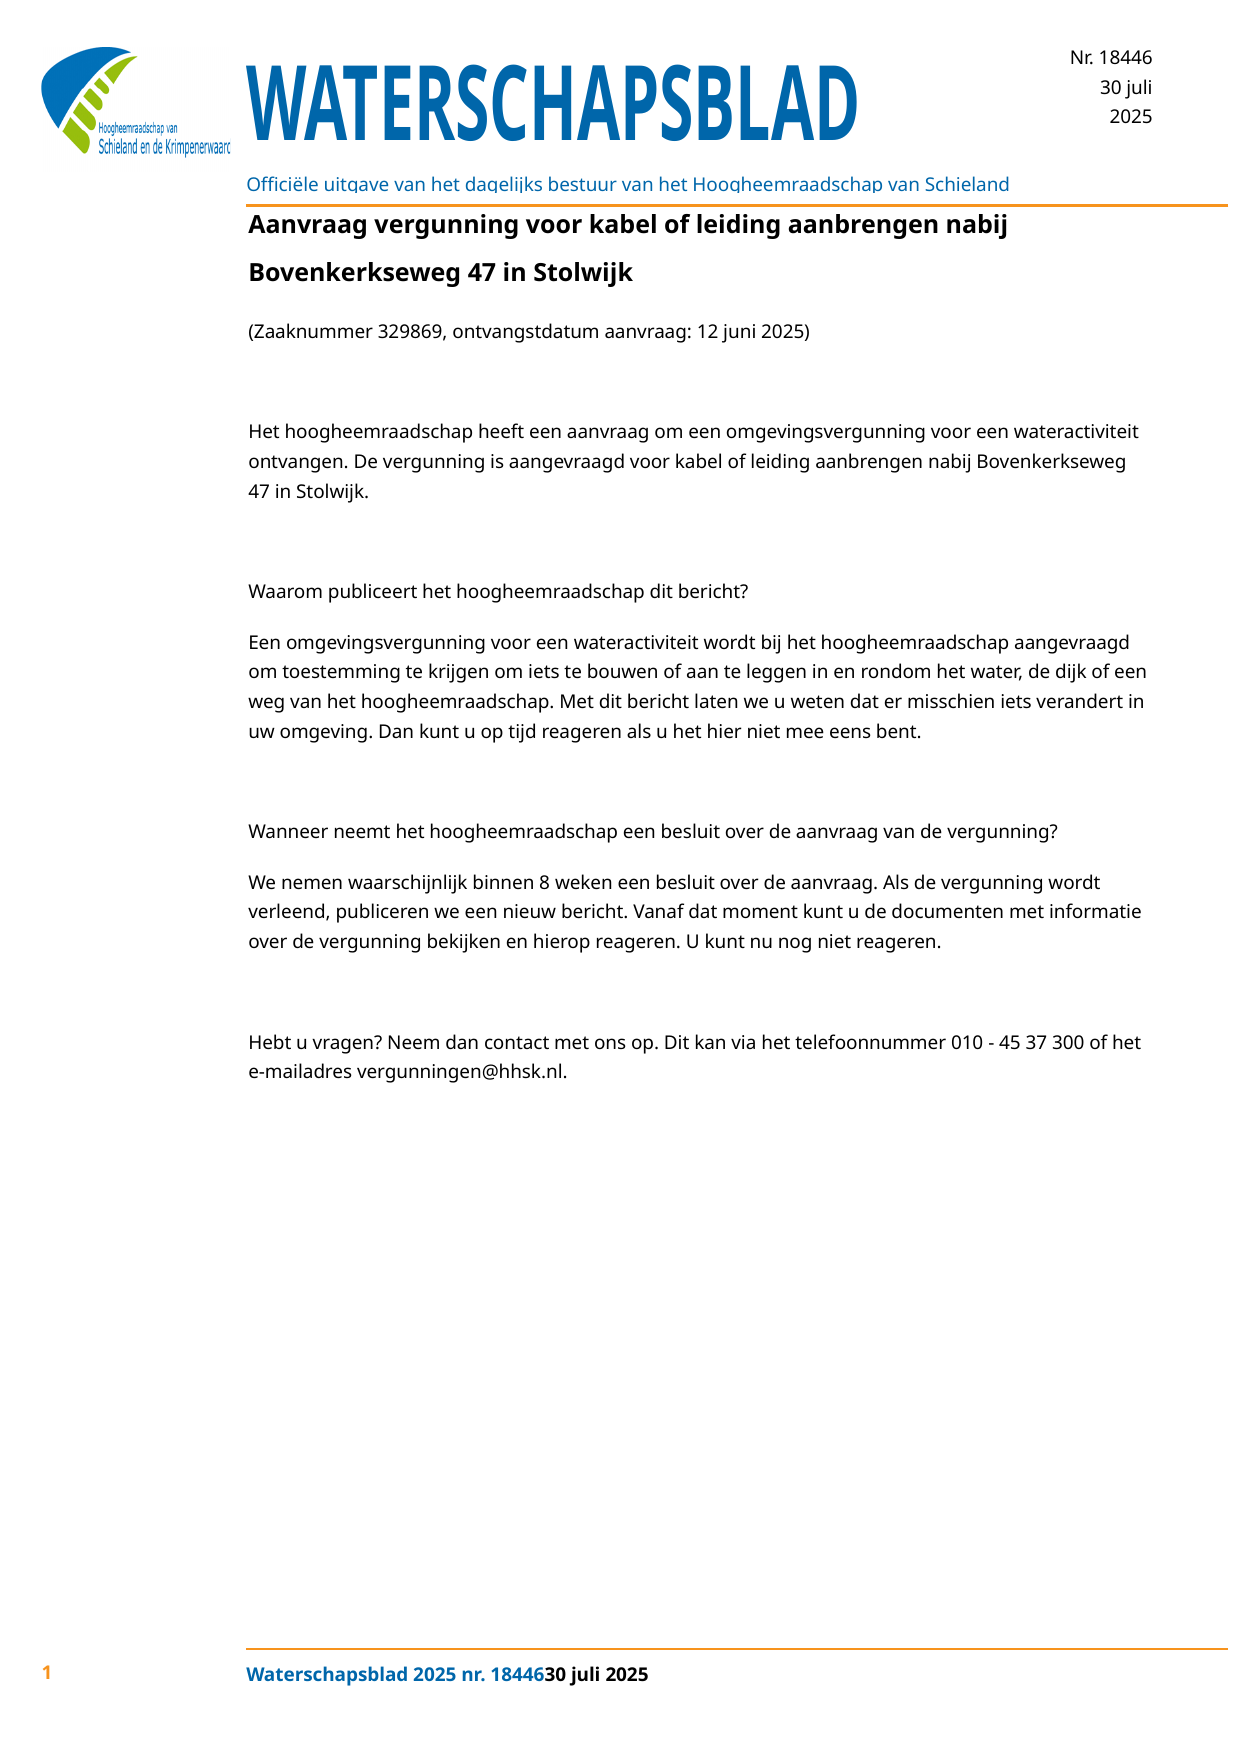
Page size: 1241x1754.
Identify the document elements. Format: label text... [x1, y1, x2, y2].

text Wanneer neemt het hoogheemraadschap een besluit over de aanvraag van de vergunning? [248, 819, 1152, 844]
text Aanvraag vergunning voor kabel of leiding aanbrengen nabij Bovenkerkseweg 47 in Stolwijk [248, 207, 1152, 288]
text We nemen waarschijnlijk binnen 8 weken een besluit over de aanvraag. Als de vergunning wordt verleend, publiceren we een nieuw bericht. Vanaf dat moment kunt u de documenten met informatie over de vergunning bekijken en hierop reageren. U kunt nu nog niet reageren. [248, 869, 1152, 954]
text Het hoogheemraadschap heeft een aanvraag om een omgevingsvergunning voor een wateractiviteit ontvangen. De vergunning is aangevraagd voor kabel of leiding aanbrengen nabij Bovenkerkseweg 47 in Stolwijk. [248, 419, 1152, 504]
text Waarom publiceert het hoogheemraadschap dit bericht? [248, 579, 1152, 604]
text Een omgevingsvergunning voor een wateractiviteit wordt bij het hoogheemraadschap aangevraagd om toestemming te krijgen om iets te bouwen of aan te leggen in en rondom het water, de dijk of een weg van het hoogheemraadschap. Met dit bericht laten we u weten dat er misschien iets verandert in uw omgeving. Dan kunt u op tijd reageren als u het hier niet mee eens bent. [248, 629, 1152, 744]
text (Zaaknummer 329869, ontvangstdatum aanvraag: 12 juni 2025) [248, 318, 1152, 344]
picture [41, 47, 231, 172]
text Hebt u vragen? Neem dan contact met ons op. Dit kan via het telefoonnummer 010 - 45 37 300 of het e-mailadres vergunningen@hhsk.nl. [248, 1029, 1152, 1084]
